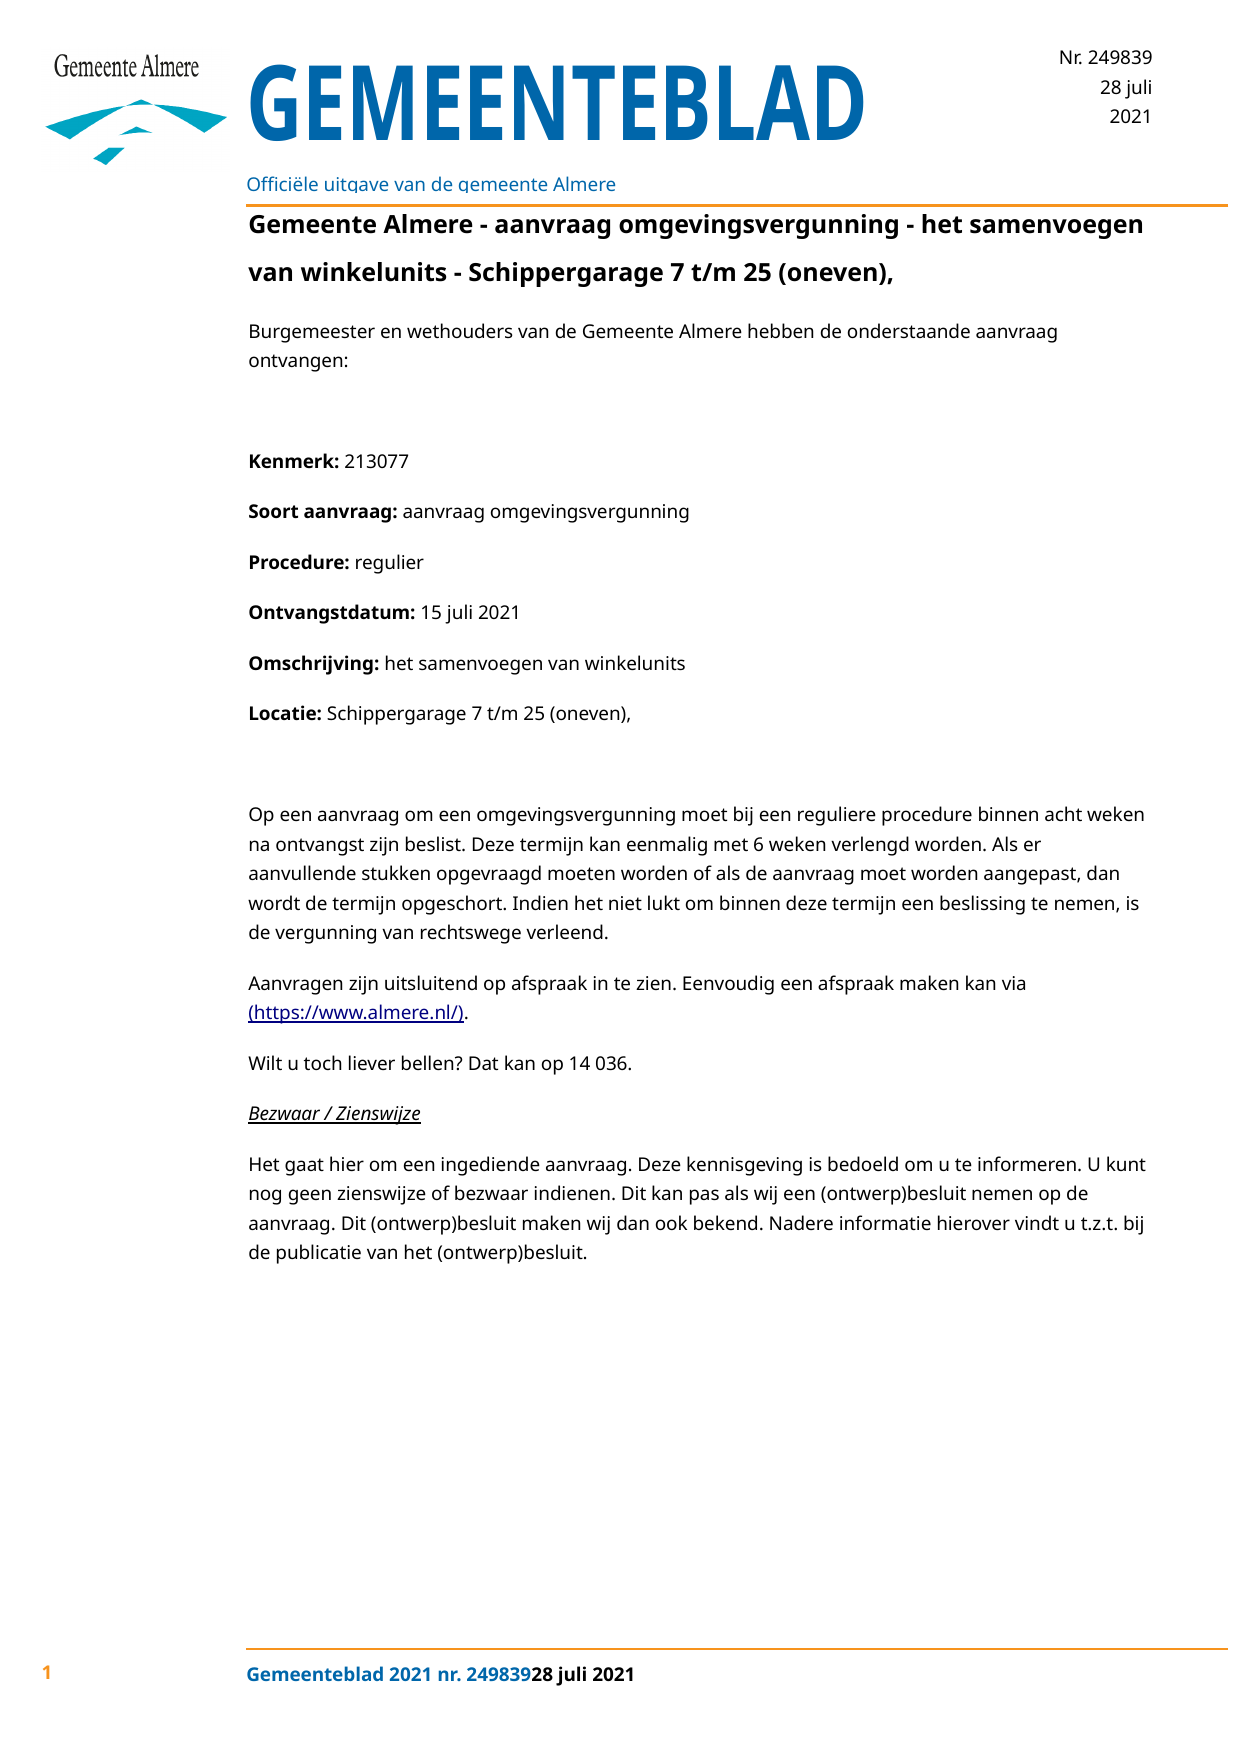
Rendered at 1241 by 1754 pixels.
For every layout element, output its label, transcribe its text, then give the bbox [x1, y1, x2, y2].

text Locatie: Schippergarage 7 t/m 25 (oneven), [248, 700, 1152, 726]
text Ontvangstdatum: 15 juli 2021 [248, 599, 1152, 625]
text Op een aanvraag om een omgevingsvergunning moet bij een reguliere procedure binnen acht weken na ontvangst zijn beslist. Deze termijn kan eenmalig met 6 weken verlengd worden. Als er aanvullende stukken opgevraagd moeten worden of als de aanvraag moet worden aangepast, dan wordt de termijn opgeschort. Indien het niet lukt om binnen deze termijn een beslissing te nemen, is de vergunning van rechtswege verleend. [248, 801, 1152, 945]
picture [41, 47, 231, 172]
text Soort aanvraag: aanvraag omgevingsvergunning [248, 499, 1152, 524]
text Het gaat hier om een ingediende aanvraag. Deze kennisgeving is bedoeld om u te informeren. U kunt nog geen zienswijze of bezwaar indienen. Dit kan pas als wij een (ontwerp)besluit nemen op de aanvraag. Dit (ontwerp)besluit maken wij dan ook bekend. Nadere informatie hierover vindt u t.z.t. bij de publicatie van het (ontwerp)besluit. [248, 1151, 1152, 1265]
text Gemeente Almere - aanvraag omgevingsvergunning - het samenvoegen van winkelunits - Schippergarage 7 t/m 25 (oneven), [248, 207, 1152, 288]
text Wilt u toch liever bellen? Dat kan op 14 036. [248, 1050, 1152, 1076]
text Omschrijving: het samenvoegen van winkelunits [248, 650, 1152, 676]
text Aanvragen zijn uitsluitend op afspraak in te zien. Eenvoudig een afspraak maken kan via (https://www.almere.nl/). [248, 970, 1152, 1025]
text Bezwaar / Zienswijze [248, 1100, 1152, 1126]
text Burgemeester en wethouders van de Gemeente Almere hebben de onderstaande aanvraag ontvangen: [248, 318, 1152, 373]
text Kenmerk: 213077 [248, 448, 1152, 474]
text Procedure: regulier [248, 549, 1152, 575]
